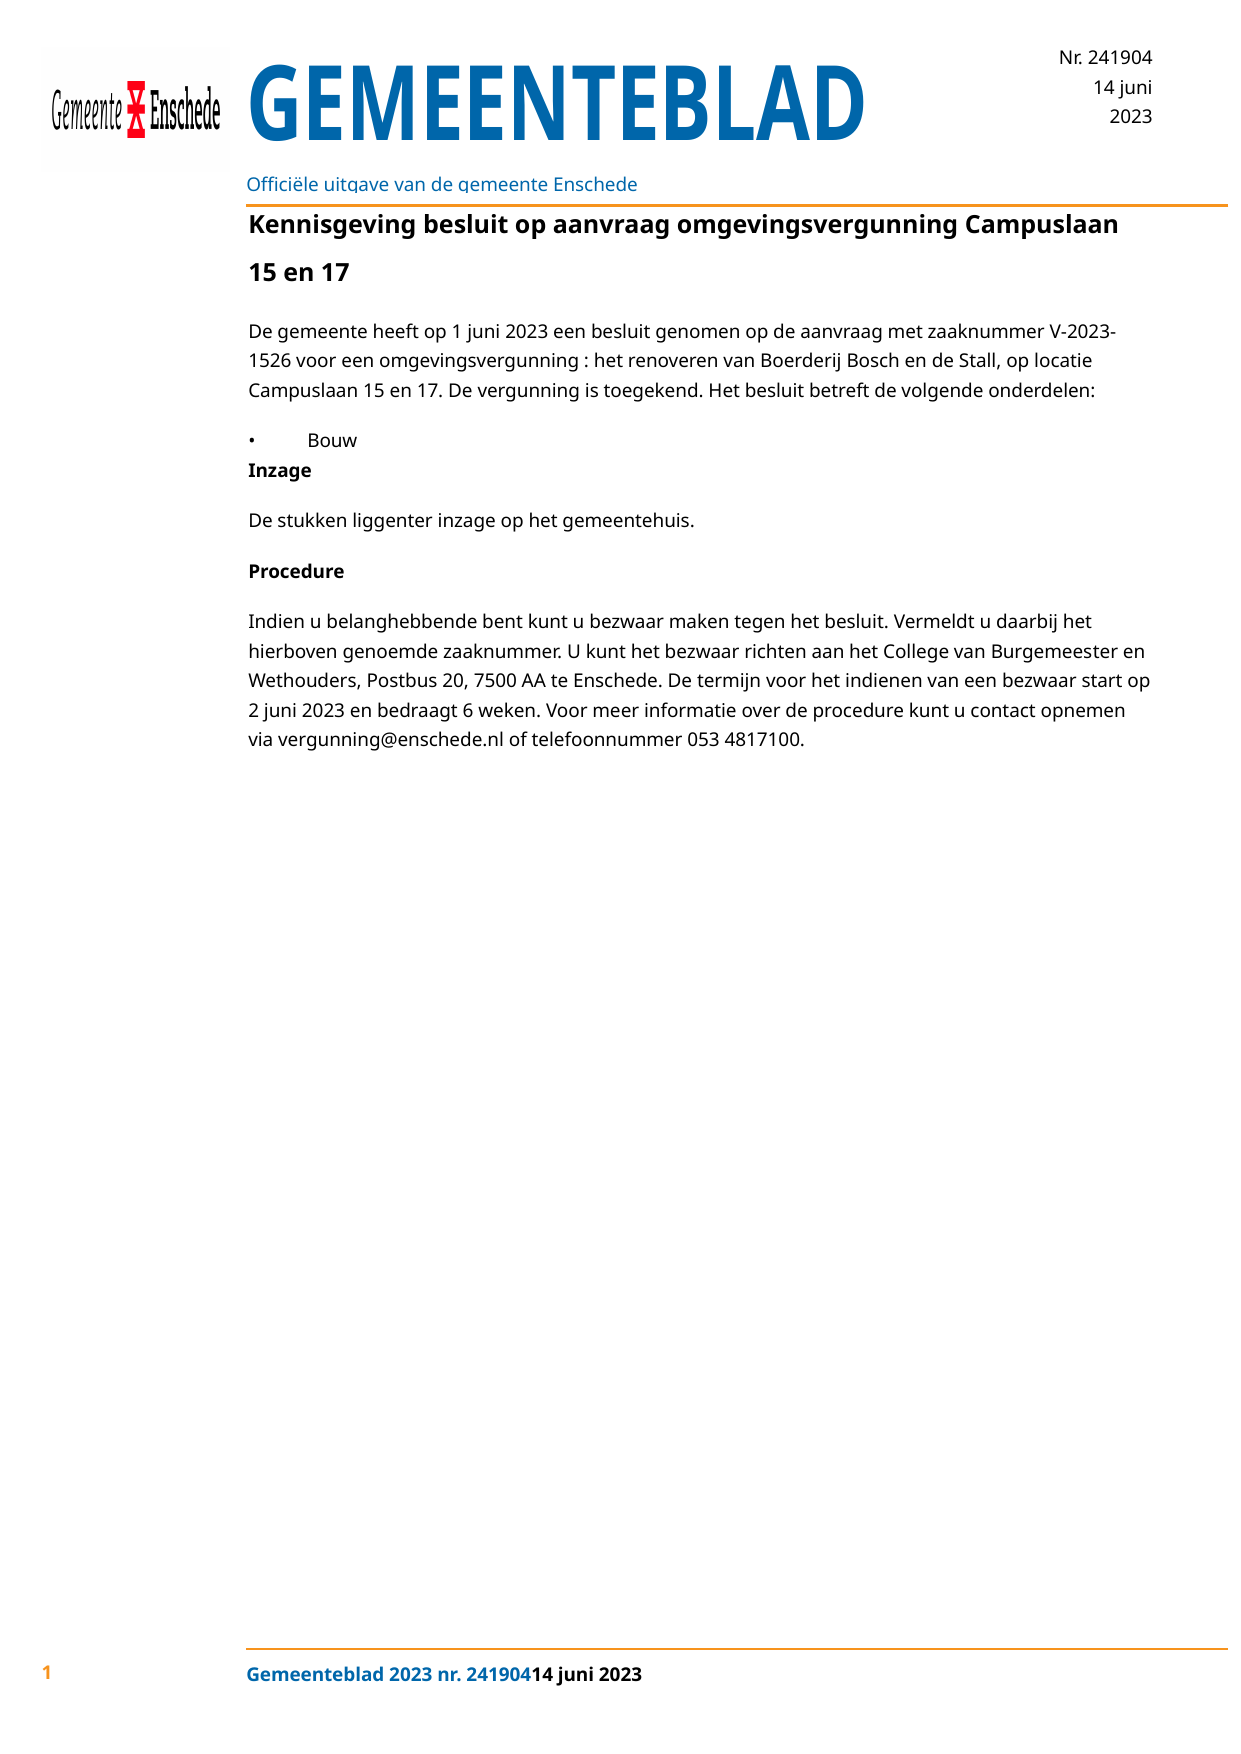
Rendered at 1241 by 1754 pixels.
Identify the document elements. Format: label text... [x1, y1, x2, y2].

text Indien u belanghebbende bent kunt u bezwaar maken tegen het besluit. Vermeldt u daarbij het hierboven genoemde zaaknummer. U kunt het bezwaar richten aan het College van Burgemees­ter en Wethouders, Postbus 20, 7500 AA te Enschede. De termijn voor het indienen van een bezwaar start op 2 juni 2023 en bedraagt 6 weken. Voor meer informatie over de procedure kunt u contact opnemen via vergunning@enschede.nl of telefoonnummer 053 4817100. [248, 608, 1152, 752]
picture [41, 47, 231, 172]
text Procedure [248, 558, 1152, 584]
text De gemeente heeft op 1 juni 2023 een besluit genomen op de aanvraag met zaaknummer V-2023-1526 voor een omgevingsvergunning : het renoveren van Boerderij Bosch en de Stall, op locatie Campuslaan 15 en 17. De vergunning is toegekend. Het besluit betreft de volgende onderdelen: [248, 318, 1152, 403]
text Kennisgeving besluit op aanvraag omgevingsvergunning Campuslaan 15 en 17 [248, 207, 1152, 288]
text De stukken liggenter inzage op het gemeentehuis. [248, 507, 1152, 533]
text Inzage [248, 457, 1152, 483]
list Bouw [248, 427, 1152, 453]
